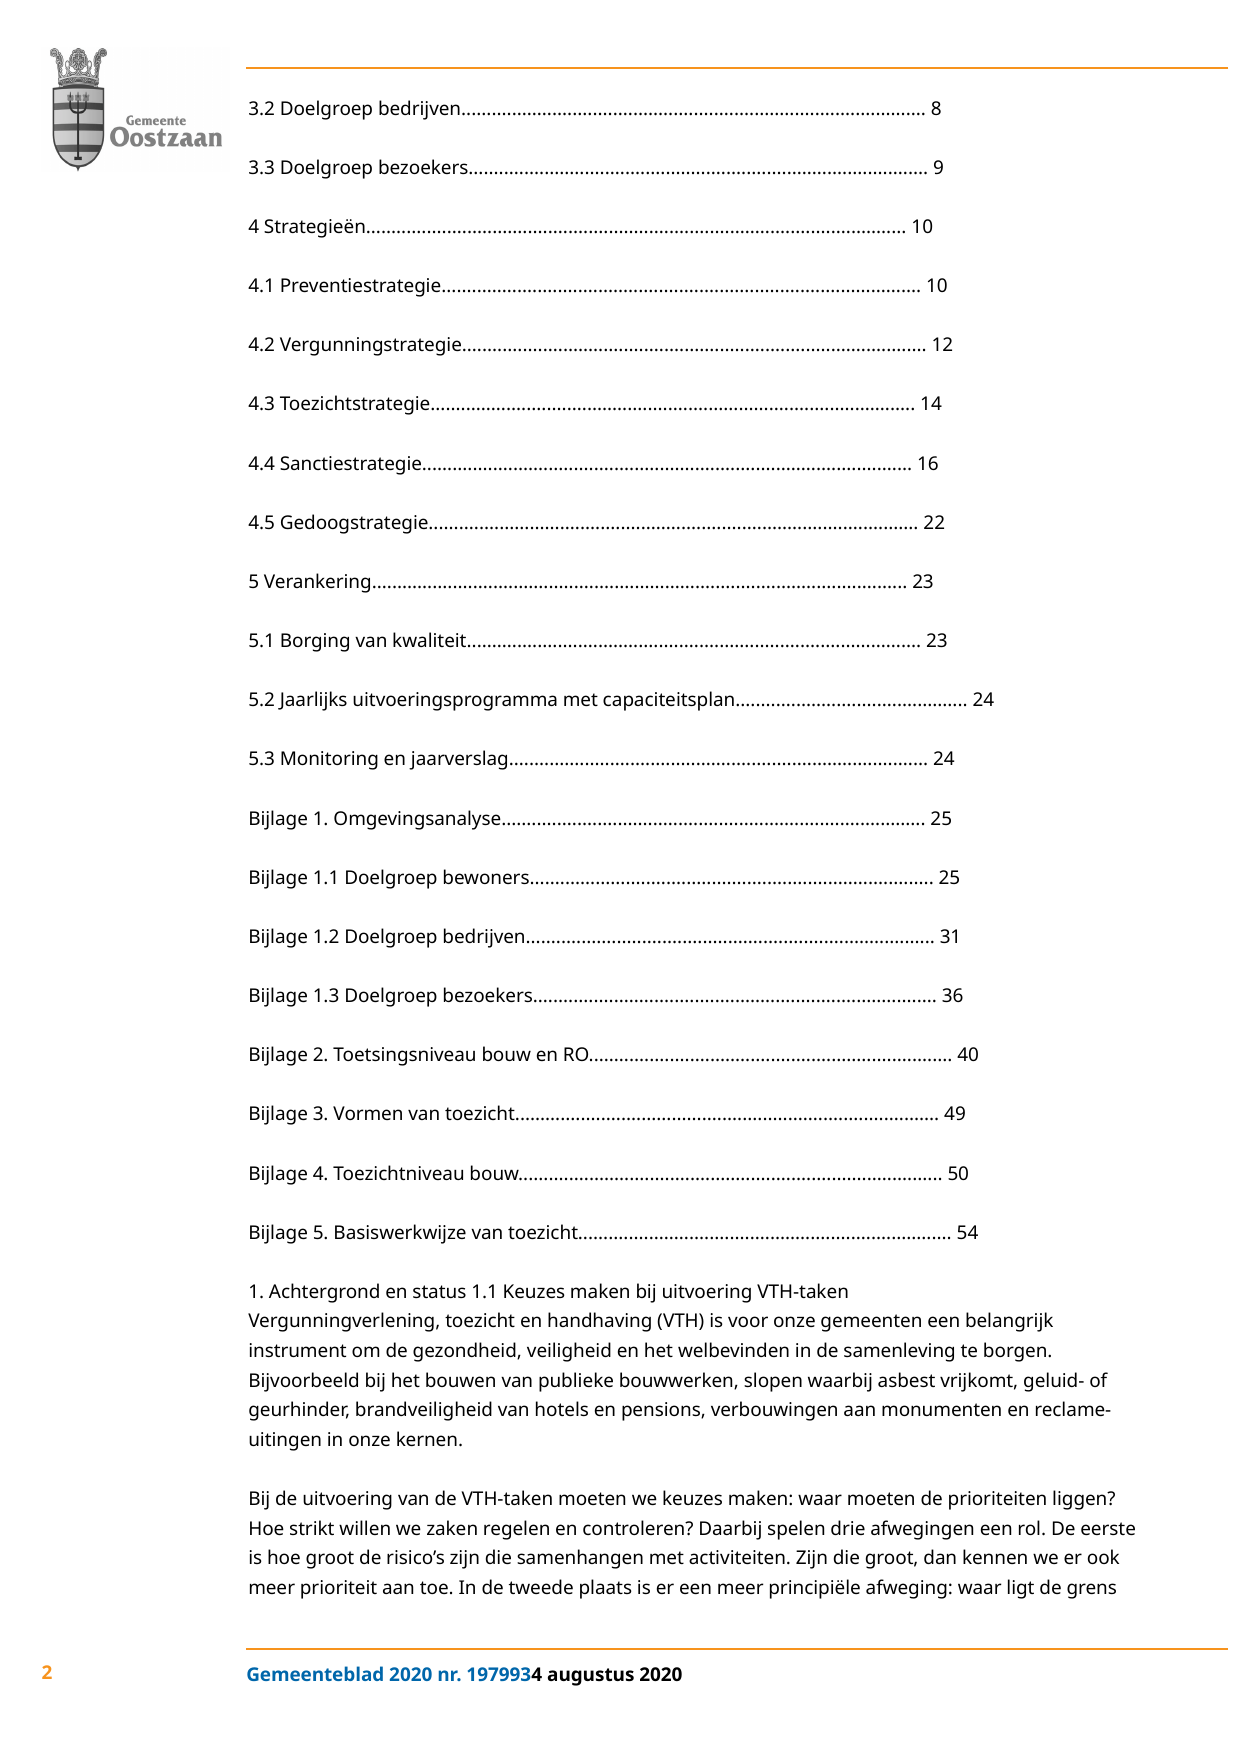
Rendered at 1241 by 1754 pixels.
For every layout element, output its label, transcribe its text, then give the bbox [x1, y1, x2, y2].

text 5.3 Monitoring en jaarverslag................................................................................... 24 [248, 746, 1152, 771]
text Bijlage 1.3 Doelgroep bezoekers................................................................................ 36 [248, 982, 1152, 1008]
text Bijlage 1.2 Doelgroep bedrijven................................................................................. 31 [248, 923, 1152, 949]
text 5.2 Jaarlijks uitvoeringsprogramma met capaciteitsplan.............................................. 24 [248, 686, 1152, 712]
text 4 Strategieën........................................................................................................... 10 [248, 213, 1152, 239]
text Bijlage 1. Omgevingsanalyse.................................................................................... 25 [248, 805, 1152, 831]
text 5.1 Borging van kwaliteit.......................................................................................... 23 [248, 627, 1152, 653]
text Bijlage 2. Toetsingsniveau bouw en RO........................................................................ 40 [248, 1041, 1152, 1067]
text 3.3 Doelgroep bezoekers........................................................................................... 9 [248, 154, 1152, 180]
text 4.3 Toezichtstrategie................................................................................................ 14 [248, 391, 1152, 416]
text 4.4 Sanctiestrategie................................................................................................. 16 [248, 450, 1152, 476]
text Bijlage 5. Basiswerkwijze van toezicht.......................................................................... 54 [248, 1219, 1152, 1245]
picture [41, 47, 231, 172]
text 3.2 Doelgroep bedrijven............................................................................................ 8 [248, 95, 1152, 121]
text Bijlage 4. Toezichtniveau bouw.................................................................................... 50 [248, 1160, 1152, 1186]
text Bijlage 1.1 Doelgroep bewoners................................................................................ 25 [248, 864, 1152, 890]
text 4.2 Vergunningstrategie............................................................................................ 12 [248, 331, 1152, 357]
text Bijlage 3. Vormen van toezicht.................................................................................... 49 [248, 1101, 1152, 1126]
text 4.5 Gedoogstrategie................................................................................................. 22 [248, 509, 1152, 535]
text Vergunningverlening, toezicht en handhaving (VTH) is voor onze gemeenten een belangrijk instrument om de gezondheid, veiligheid en het welbevinden in de samenleving te borgen. Bijvoorbeeld bij het bouwen van publieke bouwwerken, slopen waarbij asbest vrijkomt, geluid- of geurhinder, brandveiligheid van hotels en pensions, verbouwingen aan monumenten en reclame-uitingen in onze kernen. [248, 1308, 1152, 1452]
text Bij de uitvoering van de VTH-taken moeten we keuzes maken: waar moeten de prioriteiten liggen? Hoe strikt willen we zaken regelen en controleren? Daarbij spelen drie afwegingen een rol. De eerste is hoe groot de risico’s zijn die samenhangen met activiteiten. Zijn die groot, dan kennen we er ook meer prioriteit aan toe. In de tweede plaats is er een meer principiële afweging: waar ligt de grens [248, 1485, 1152, 1600]
text 4.1 Preventiestrategie............................................................................................... 10 [248, 272, 1152, 298]
text 5 Verankering.......................................................................................................... 23 [248, 568, 1152, 594]
text 1. Achtergrond en status 1.1 Keuzes maken bij uitvoering VTH-taken [248, 1278, 1152, 1304]
